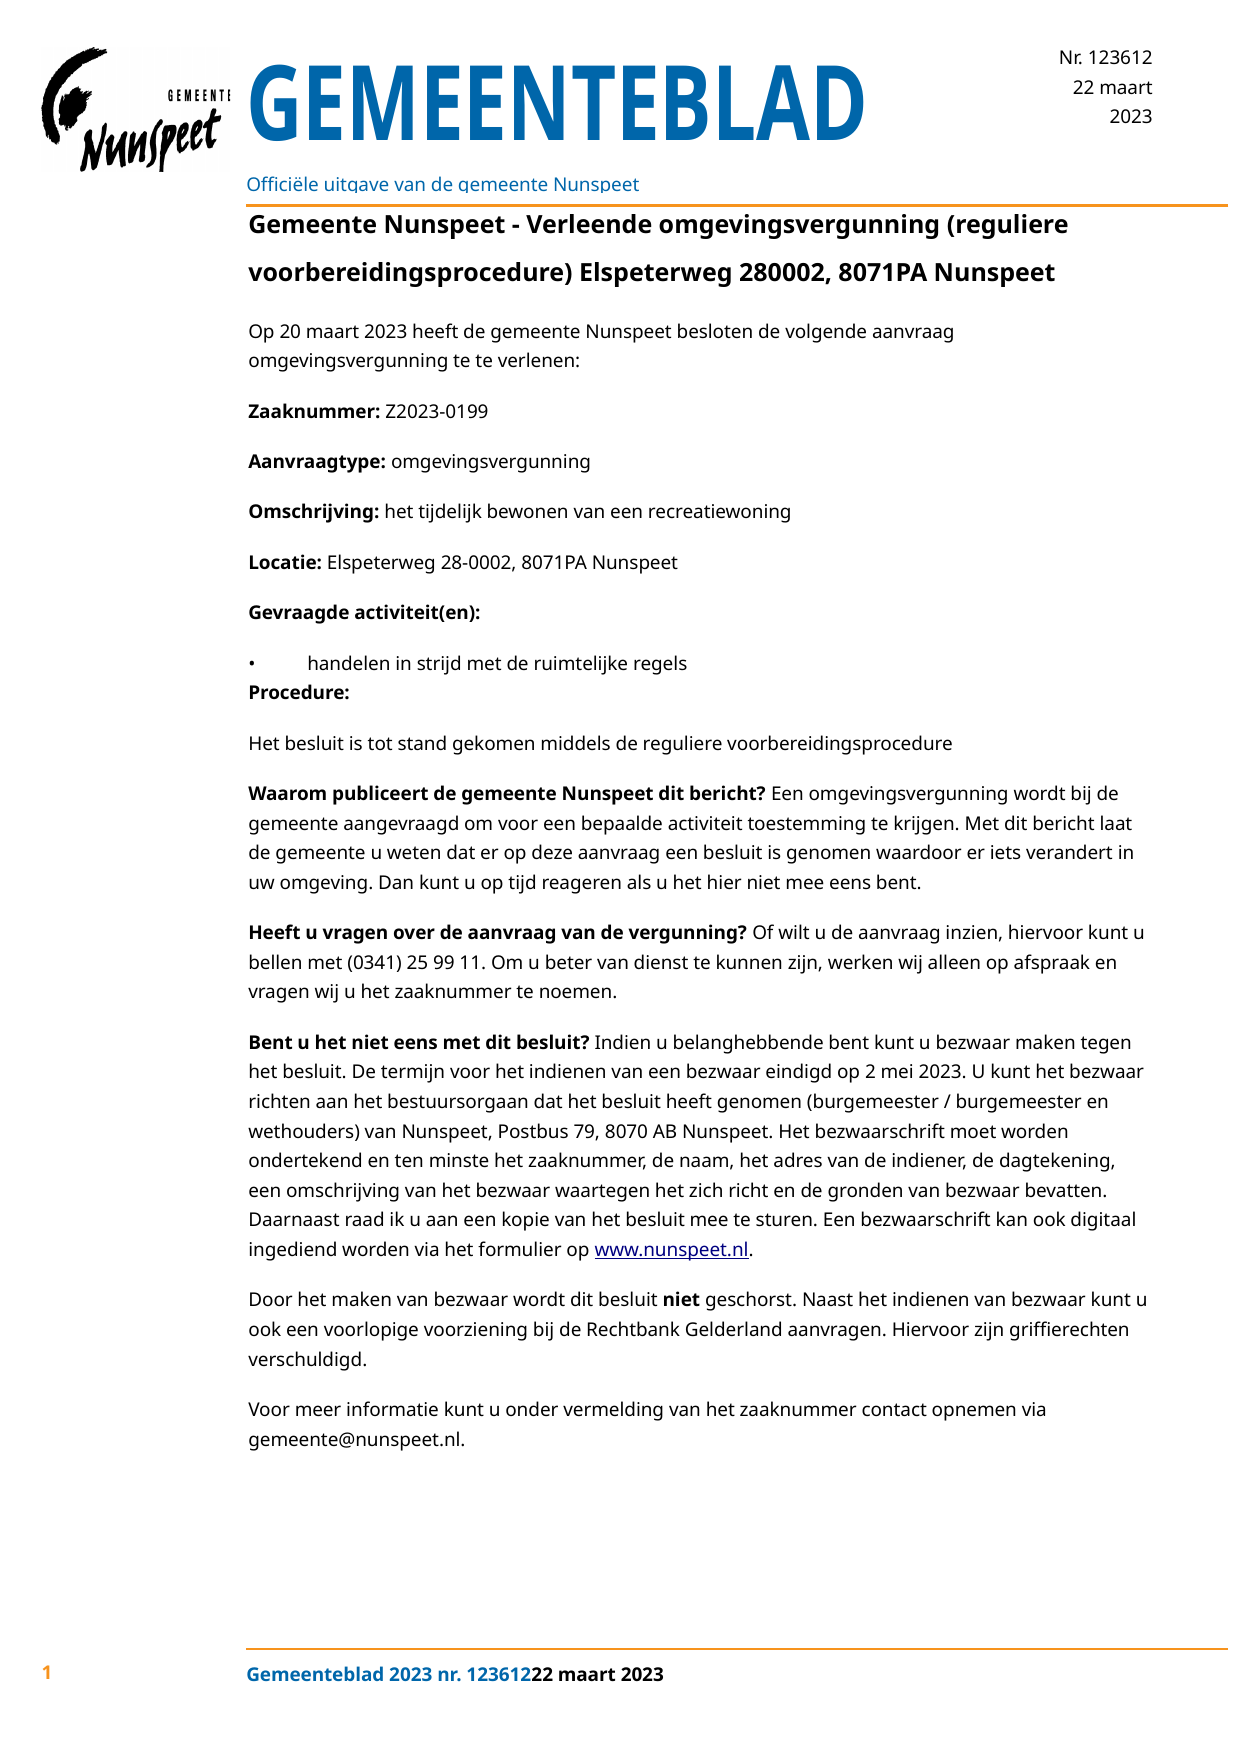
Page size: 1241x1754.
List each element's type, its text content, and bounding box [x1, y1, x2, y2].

text Gemeente Nunspeet - Verleende omgevingsvergunning (reguliere voorbereidingsprocedure) Elspeterweg 280002, 8071PA Nunspeet [248, 207, 1152, 288]
text Door het maken van bezwaar wordt dit besluit niet geschorst. Naast het indienen van bezwaar kunt u ook een voorlopige voorziening bij de Rechtbank Gelderland aanvragen. Hiervoor zijn griffierechten verschuldigd. [248, 1287, 1152, 1372]
text Zaaknummer: Z2023-0199 [248, 398, 1152, 424]
text Omschrijving: het tijdelijk bewonen van een recreatiewoning [248, 499, 1152, 524]
text Waarom publiceert de gemeente Nunspeet dit bericht? Een omgevingsvergunning wordt bij de gemeente aangevraagd om voor een bepaalde activiteit toestemming te krijgen. Met dit bericht laat de gemeente u weten dat er op deze aanvraag een besluit is genomen waardoor er iets verandert in uw omgeving. Dan kunt u op tijd reageren als u het hier niet mee eens bent. [248, 780, 1152, 895]
list handelen in strijd met de ruimtelijke regels [248, 650, 1152, 676]
text Aanvraagtype: omgevingsvergunning [248, 448, 1152, 474]
text Heeft u vragen over de aanvraag van de vergunning? Of wilt u de aanvraag inzien, hiervoor kunt u bellen met (0341) 25 99 11. Om u beter van dienst te kunnen zijn, werken wij alleen op afspraak en vragen wij u het zaaknummer te noemen. [248, 919, 1152, 1004]
text Het besluit is tot stand gekomen middels de reguliere voorbereidingsprocedure [248, 730, 1152, 756]
text Op 20 maart 2023 heeft de gemeente Nunspeet besloten de volgende aanvraag omgevingsvergunning te te verlenen: [248, 318, 1152, 373]
text Procedure: [248, 679, 1152, 705]
text Voor meer informatie kunt u onder vermelding van het zaaknummer contact opnemen via gemeente@nunspeet.nl. [248, 1396, 1152, 1452]
picture [41, 47, 231, 172]
text Bent u het niet eens met dit besluit? Indien u belanghebbende bent kunt u bezwaar maken tegen het besluit. De termijn voor het indienen van een bezwaar eindigd op 2 mei 2023. U kunt het bezwaar richten aan het bestuursorgaan dat het besluit heeft genomen (burgemeester / burgemeester en wethouders) van Nunspeet, Postbus 79, 8070 AB Nunspeet. Het bezwaarschrift moet worden ondertekend en ten minste het zaaknummer, de naam, het adres van de indiener, de dagtekening, een omschrijving van het bezwaar waartegen het zich richt en de gronden van bezwaar bevatten. Daarnaast raad ik u aan een kopie van het besluit mee te sturen. Een bezwaarschrift kan ook digitaal ingediend worden via het formulier op www.nunspeet.nl. [248, 1029, 1152, 1262]
text Locatie: Elspeterweg 28-0002, 8071PA Nunspeet [248, 549, 1152, 575]
text Gevraagde activiteit(en): [248, 599, 1152, 625]
